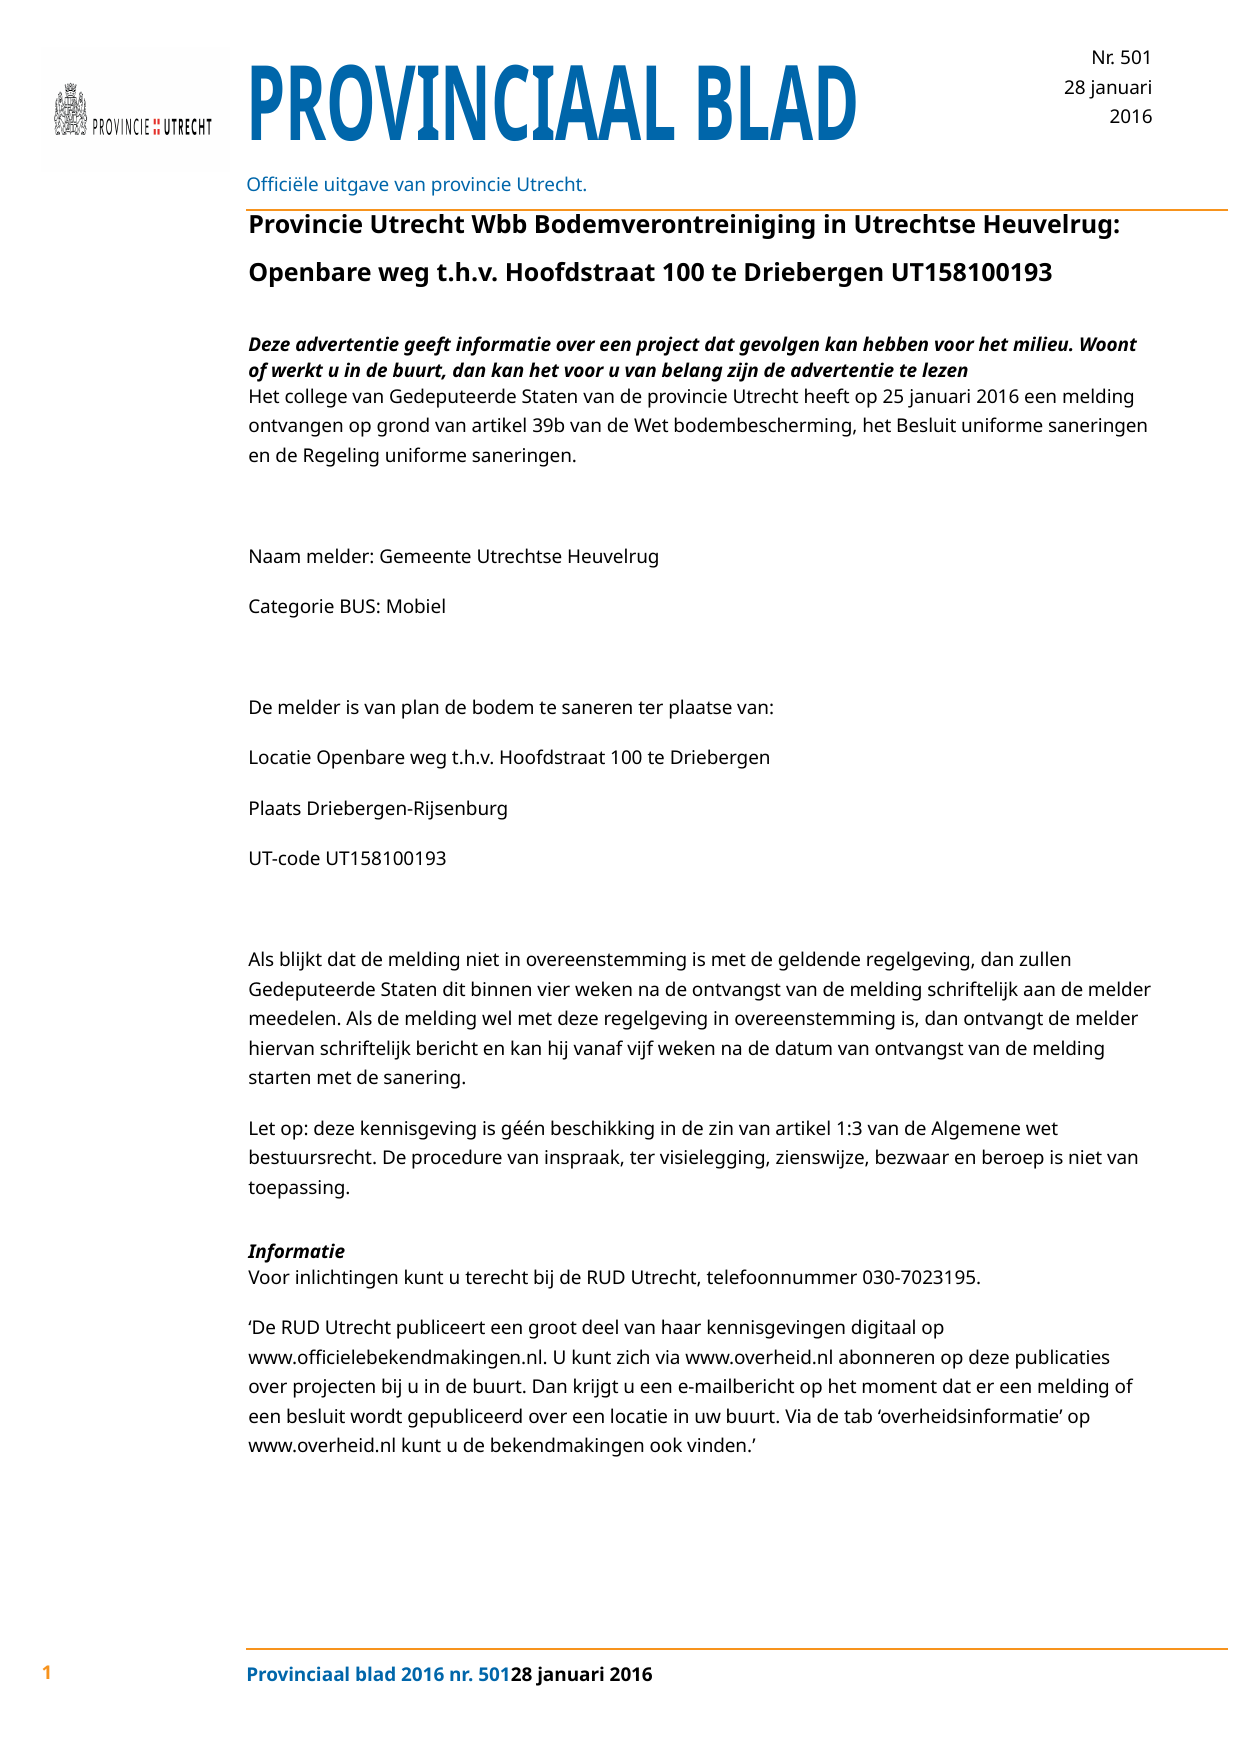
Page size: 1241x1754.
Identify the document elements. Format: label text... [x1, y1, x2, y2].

text Het college van Gedeputeerde Staten van de provincie Utrecht heeft op 25 januari 2016 een melding ontvangen op grond van artikel 39b van de Wet bodembescherming, het Besluit uniforme saneringen en de Regeling uniforme saneringen. [248, 383, 1152, 468]
text UT-code UT158100193 [248, 845, 1152, 871]
text Locatie Openbare weg t.h.v. Hoofdstraat 100 te Driebergen [248, 744, 1152, 770]
text Naam melder: Gemeente Utrechtse Heuvelrug [248, 543, 1152, 569]
text Plaats Driebergen-Rijsenburg [248, 795, 1152, 821]
text ‘De RUD Utrecht publiceert een groot deel van haar kennisgevingen digitaal op www.officielebekendmakingen.nl. U kunt zich via www.overheid.nl abonneren op deze publicaties over projecten bij u in de buurt. Dan krijgt u een e-mailbericht op het moment dat er een melding of een besluit wordt gepubliceerd over een locatie in uw buurt. Via de tab ‘overheidsinformatie’ op www.overheid.nl kunt u de bekendmakingen ook vinden.’ [248, 1314, 1152, 1458]
text Let op: deze kennisgeving is géén beschikking in de zin van artikel 1:3 van de Algemene wet bestuursrecht. De procedure van inspraak, ter visielegging, zienswijze, bezwaar en beroep is niet van toepassing. [248, 1115, 1152, 1200]
picture [41, 47, 231, 172]
text Provincie Utrecht Wbb Bodemverontreiniging in Utrechtse Heuvelrug: Openbare weg t.h.v. Hoofdstraat 100 te Driebergen UT158100193 [248, 211, 1152, 288]
text Deze advertentie geeft informatie over een project dat gevolgen kan hebben voor het milieu. Woont of werkt u in de buurt, dan kan het voor u van belang zijn de advertentie te lezen [248, 331, 1152, 383]
text Informatie [248, 1238, 1152, 1264]
text De melder is van plan de bodem te saneren ter plaatse van: [248, 694, 1152, 720]
text Categorie BUS: Mobiel [248, 593, 1152, 619]
text Als blijkt dat de melding niet in overeenstemming is met de geldende regelgeving, dan zullen Gedeputeerde Staten dit binnen vier weken na de ontvangst van de melding schriftelijk aan de melder meedelen. Als de melding wel met deze regelgeving in overeenstemming is, dan ontvangt de melder hiervan schriftelijk bericht en kan hij vanaf vijf weken na de datum van ontvangst van de melding starten met de sanering. [248, 946, 1152, 1090]
text Voor inlichtingen kunt u terecht bij de RUD Utrecht, telefoonnummer 030-7023195. [248, 1264, 1152, 1289]
